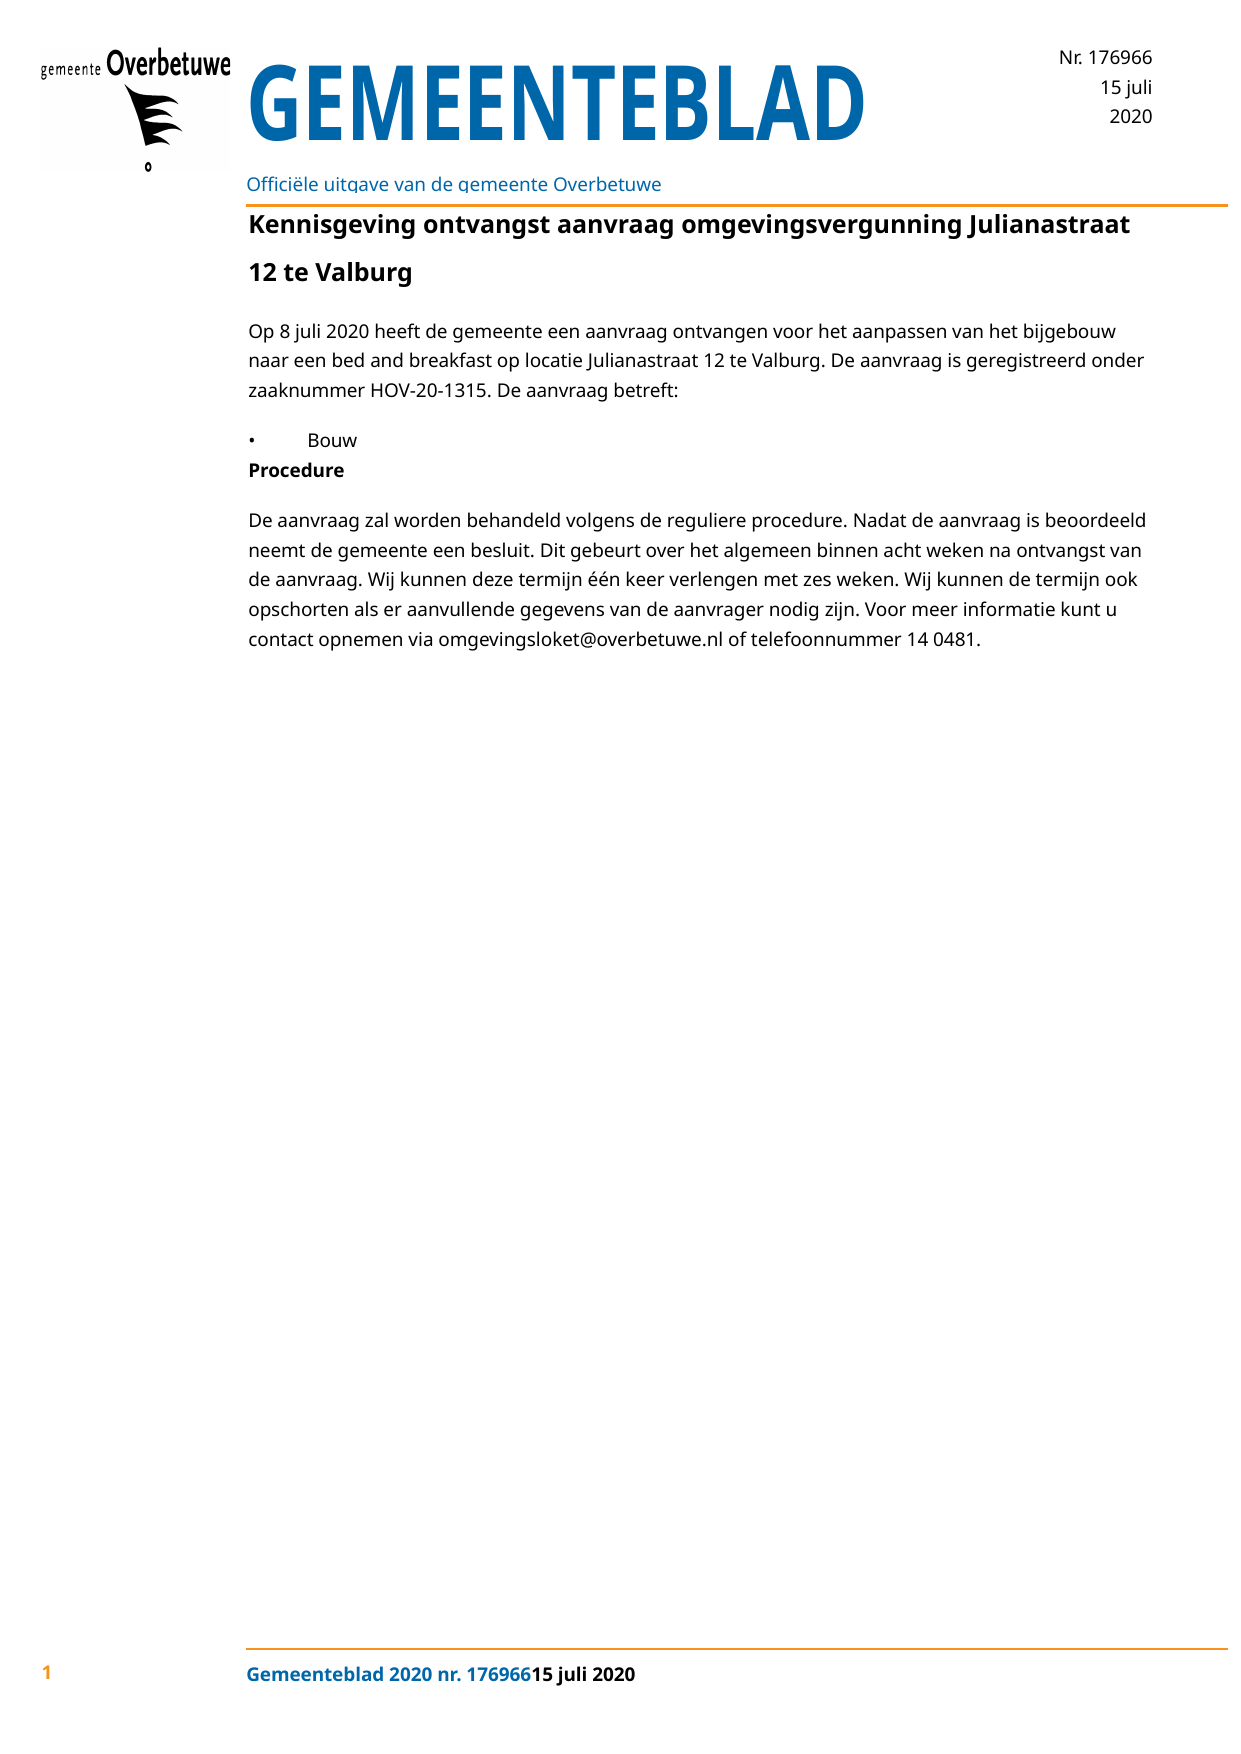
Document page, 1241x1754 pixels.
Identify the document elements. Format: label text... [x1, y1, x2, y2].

picture [41, 47, 231, 172]
text Op 8 juli 2020 heeft de gemeente een aanvraag ontvangen voor het aanpassen van het bijgebouw naar een bed and breakfast op locatie Julianastraat 12 te Valburg. De aanvraag is geregistreerd onder zaaknummer HOV-20-1315. De aanvraag betreft: [248, 318, 1152, 403]
text Procedure [248, 457, 1152, 483]
text Kennisgeving ontvangst aanvraag omgevingsvergunning Julianastraat 12 te Valburg [248, 207, 1152, 288]
list Bouw [248, 427, 1152, 453]
text De aanvraag zal worden behandeld volgens de reguliere procedure. Nadat de aanvraag is beoordeeld neemt de gemeente een besluit. Dit gebeurt over het algemeen binnen acht weken na ontvangst van de aanvraag. Wij kunnen deze termijn één keer verlengen met zes weken. Wij kunnen de termijn ook opschorten als er aanvullende gegevens van de aanvrager nodig zijn. Voor meer informatie kunt u contact opnemen via omgevingsloket@overbetuwe.nl of telefoonnummer 14 0481. [248, 507, 1152, 652]
